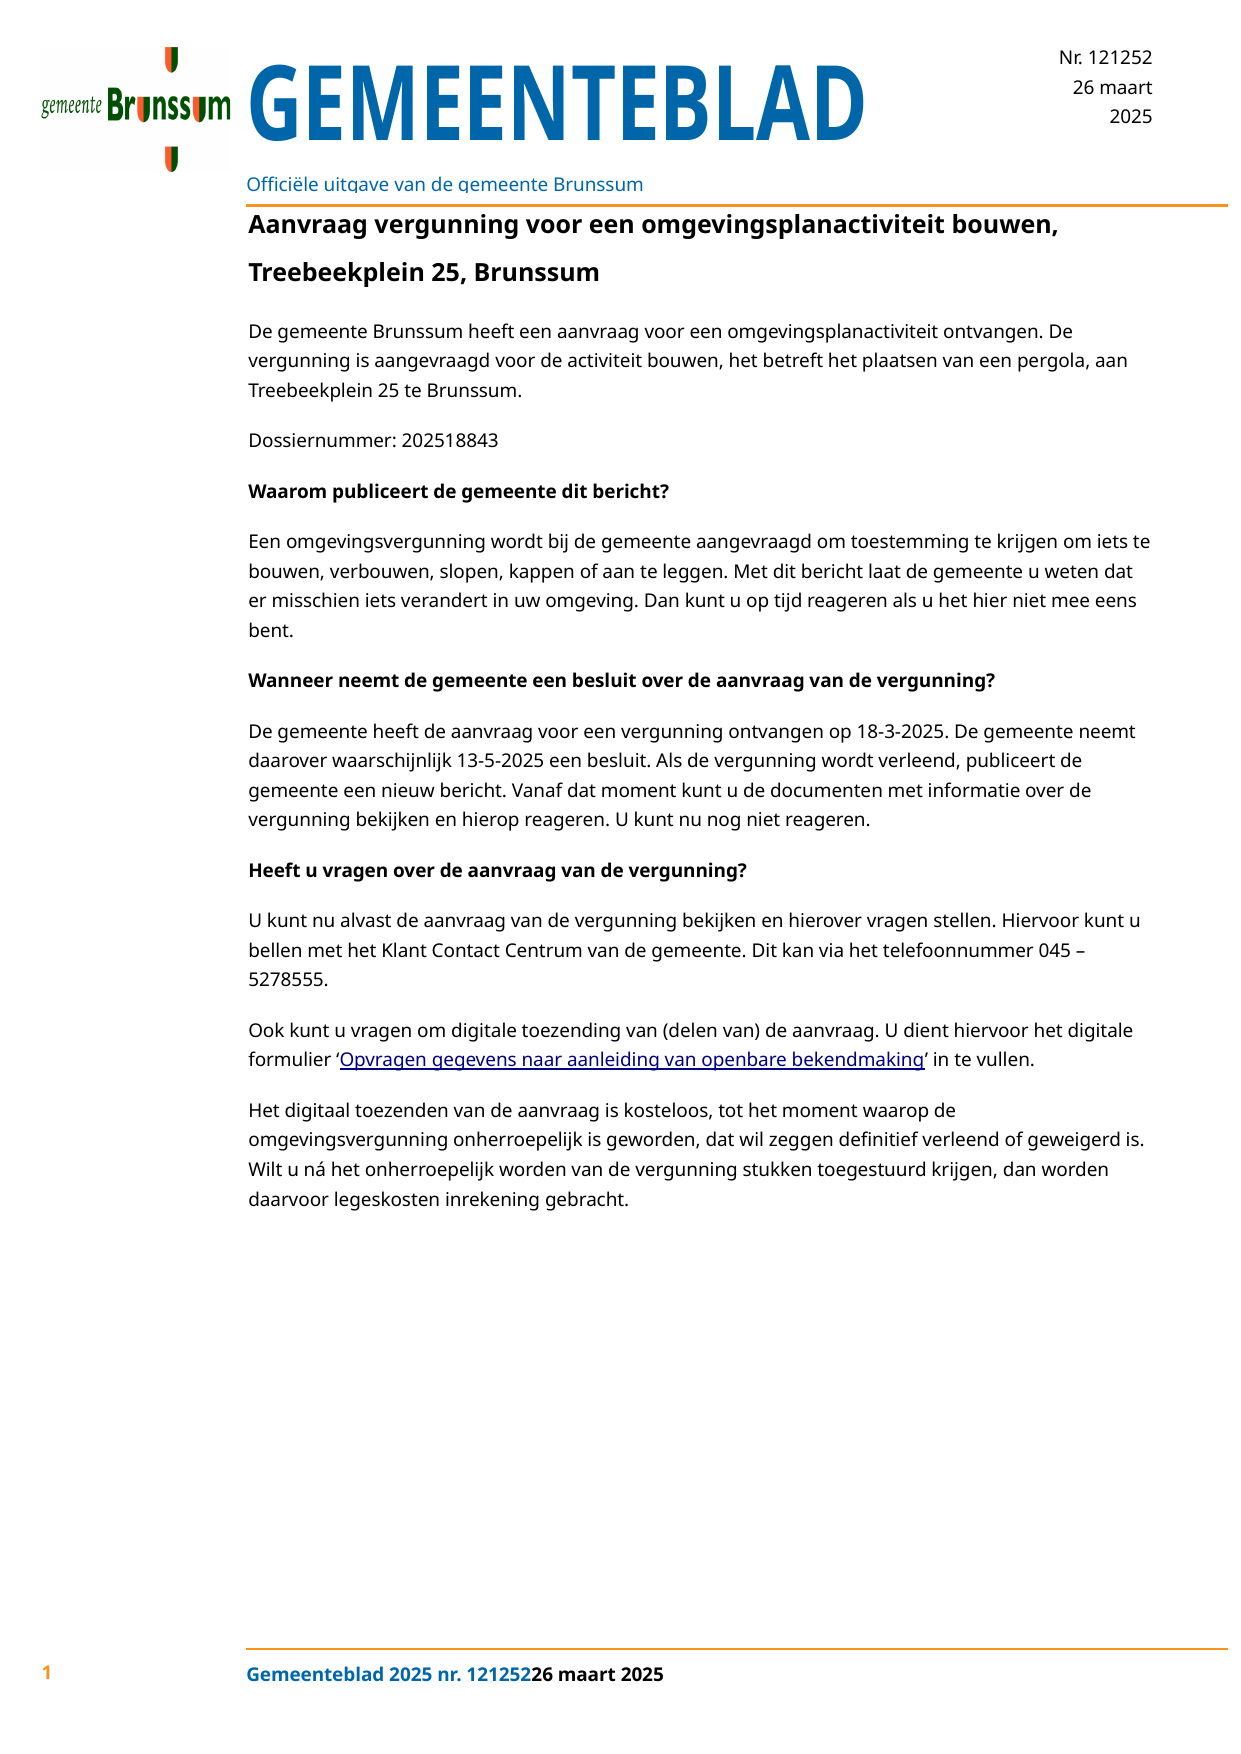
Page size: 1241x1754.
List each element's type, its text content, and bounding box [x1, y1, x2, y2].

text Wanneer neemt de gemeente een besluit over de aanvraag van de vergunning? [248, 667, 1152, 693]
text Waarom publiceert de gemeente dit bericht? [248, 478, 1152, 504]
text Heeft u vragen over de aanvraag van de vergunning? [248, 857, 1152, 883]
text Dossiernummer: 202518843 [248, 427, 1152, 453]
text U kunt nu alvast de aanvraag van de vergunning bekijken en hierover vragen stellen. Hiervoor kunt u bellen met het Klant Contact Centrum van de gemeente. Dit kan via het telefoonnummer 045 – 5278555. [248, 907, 1152, 992]
text Aanvraag vergunning voor een omgevingsplanactiviteit bouwen, Treebeekplein 25, Brunssum [248, 207, 1152, 288]
text Een omgevingsvergunning wordt bij de gemeente aangevraagd om toestemming te krijgen om iets te bouwen, verbouwen, slopen, kappen of aan te leggen. Met dit bericht laat de gemeente u weten dat er misschien iets verandert in uw omgeving. Dan kunt u op tijd reageren als u het hier niet mee eens bent. [248, 528, 1152, 643]
text De gemeente heeft de aanvraag voor een vergunning ontvangen op 18-3-2025. De gemeente neemt daarover waarschijnlijk 13-5-2025 een besluit. Als de vergunning wordt verleend, publiceert de gemeente een nieuw bericht. Vanaf dat moment kunt u de documenten met informatie over de vergunning bekijken en hierop reageren. U kunt nu nog niet reageren. [248, 718, 1152, 832]
text De gemeente Brunssum heeft een aanvraag voor een omgevingsplanactiviteit ontvangen. De vergunning is aangevraagd voor de activiteit bouwen, het betreft het plaatsen van een pergola, aan Treebeekplein 25 te Brunssum. [248, 318, 1152, 403]
text Ook kunt u vragen om digitale toezending van (delen van) de aanvraag. U dient hiervoor het digitale formulier ‘Opvragen gegevens naar aanleiding van openbare bekendmaking’ in te vullen. [248, 1017, 1152, 1072]
picture [41, 47, 231, 172]
text Het digitaal toezenden van de aanvraag is kosteloos, tot het moment waarop de omgevingsvergunning onherroepelijk is geworden, dat wil zeggen definitief verleend of geweigerd is. Wilt u ná het onherroepelijk worden van de vergunning stukken toegestuurd krijgen, dan worden daarvoor legeskosten inrekening gebracht. [248, 1097, 1152, 1212]
